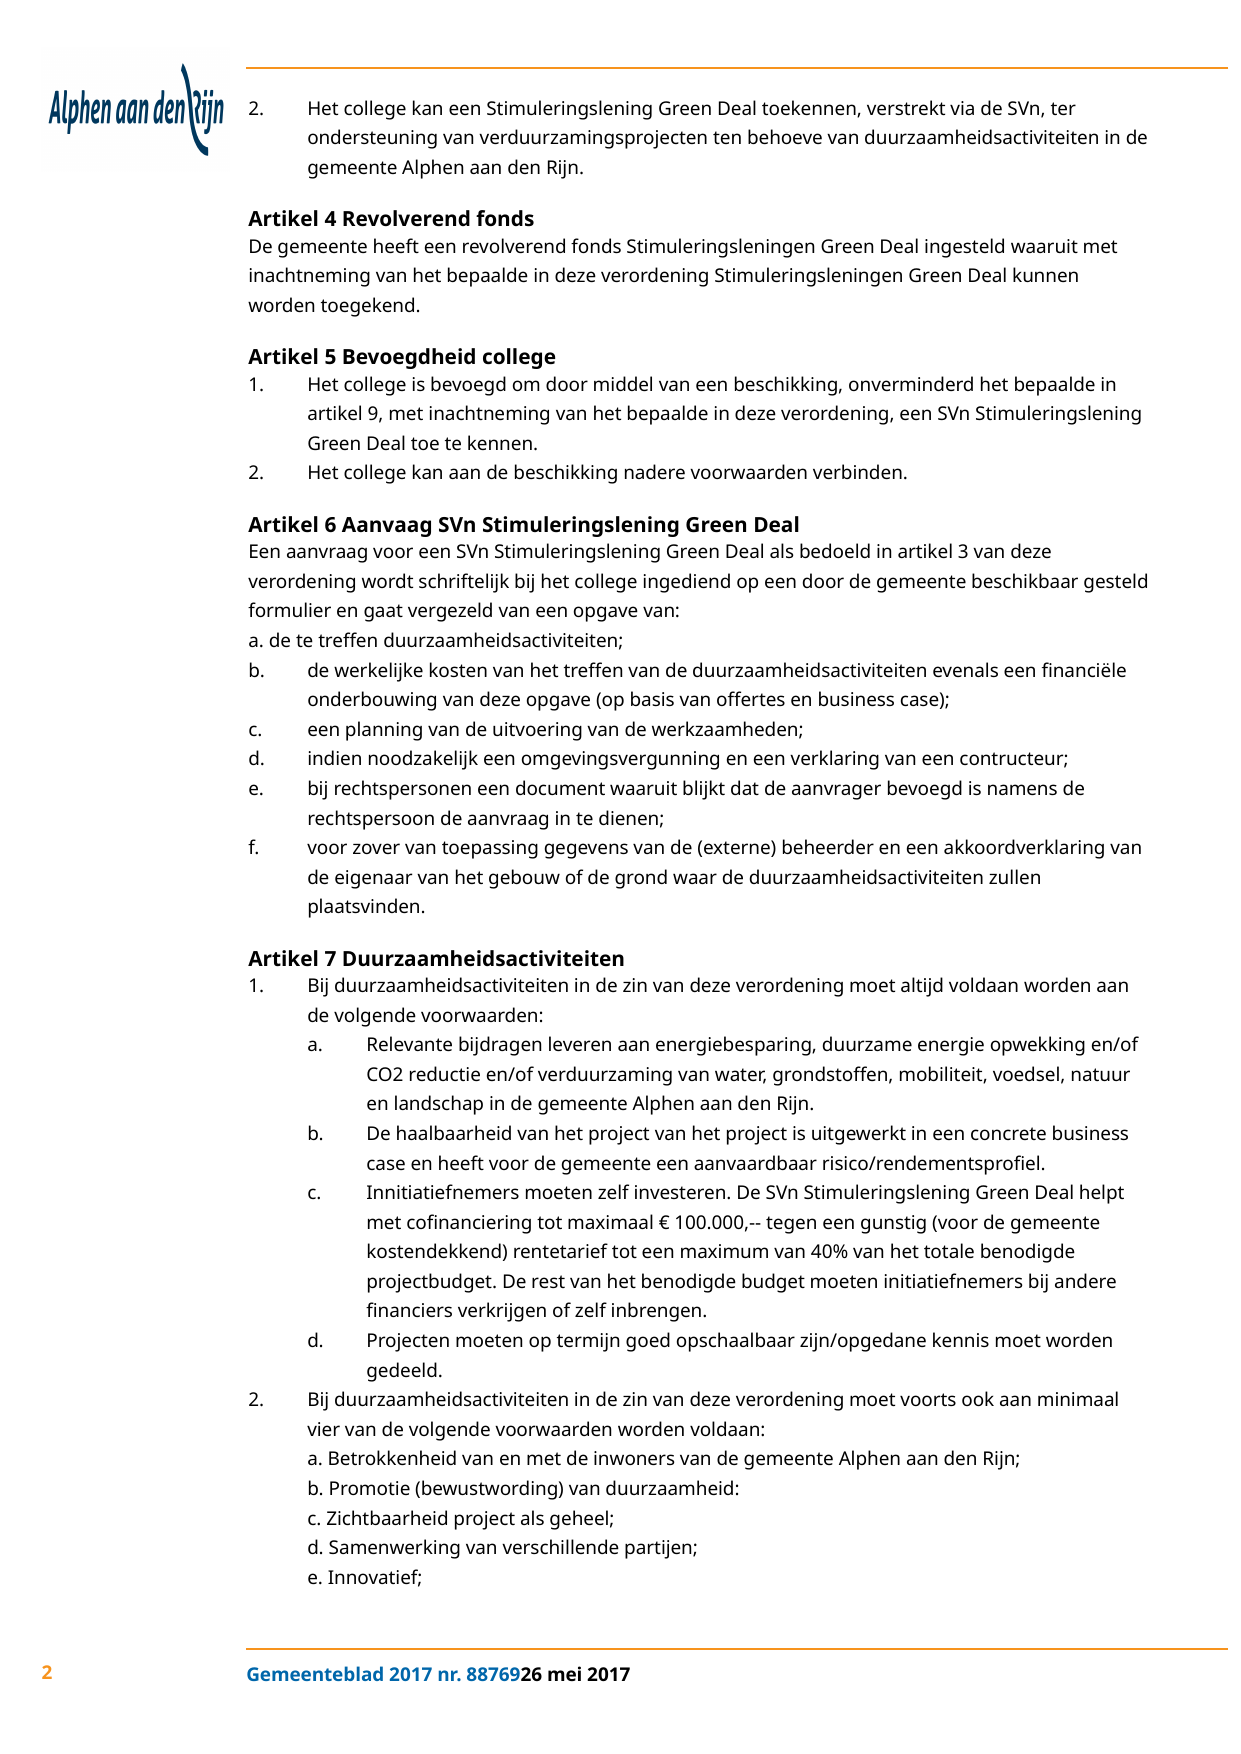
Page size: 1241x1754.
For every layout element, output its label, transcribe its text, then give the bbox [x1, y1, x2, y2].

list Het college kan aan de beschikking nadere voorwaarden verbinden. [248, 459, 1152, 485]
text a. de te treffen duurzaamheidsactiviteiten; [248, 627, 1152, 653]
text Artikel 5 Bevoegdheid college [248, 342, 1152, 371]
list Het college is bevoegd om door middel van een beschikking, onverminderd het bepaalde in artikel 9, met inachtneming van het bepaalde in deze verordening, een SVn Stimuleringslening Green Deal toe te kennen. [248, 371, 1152, 456]
list voor zover van toepassing gegevens van de (externe) beheerder en een akkoordverklaring van de eigenaar van het gebouw of de grond waar de duurzaamheidsactiviteiten zullen plaatsvinden. [248, 834, 1152, 919]
picture [41, 47, 231, 172]
list een planning van de uitvoering van de werkzaamheden; [248, 716, 1152, 742]
list bij rechtspersonen een document waaruit blijkt dat de aanvrager bevoegd is namens de rechtspersoon de aanvraag in te dienen; [248, 775, 1152, 830]
text Een aanvraag voor een SVn Stimuleringslening Green Deal als bedoeld in artikel 3 van deze verordening wordt schriftelijk bij het college ingediend op een door de gemeente beschikbaar gesteld formulier en gaat vergezeld van een opgave van: [248, 538, 1152, 623]
list de werkelijke kosten van het treffen van de duurzaamheidsactiviteiten evenals een financiële onderbouwing van deze opgave (op basis van offertes en business case); [248, 657, 1152, 712]
list Het college kan een Stimuleringslening Green Deal toekennen, verstrekt via de SVn, ter ondersteuning van verduurzamingsprojecten ten behoeve van duurzaamheidsactiviteiten in de gemeente Alphen aan den Rijn. [248, 95, 1152, 180]
list De haalbaarheid van het project van het project is uitgewerkt in een concrete business case en heeft voor de gemeente een aanvaardbaar risico/rendementsprofiel. [307, 1120, 1152, 1176]
text Artikel 4 Revolverend fonds [248, 204, 1152, 233]
text De gemeente heeft een revolverend fonds Stimuleringsleningen Green Deal ingesteld waaruit met inachtneming van het bepaalde in deze verordening Stimuleringsleningen Green Deal kunnen worden toegekend. [248, 233, 1152, 318]
list indien noodzakelijk een omgevingsvergunning en een verklaring van een contructeur; [248, 746, 1152, 771]
list Bij duurzaamheidsactiviteiten in de zin van deze verordening moet altijd voldaan worden aan de volgende voorwaarden: [248, 972, 1152, 1028]
list Relevante bijdragen leveren aan energiebesparing, duurzame energie opwekking en/of CO2 reductie en/of verduurzaming van water, grondstoffen, mobiliteit, voedsel, natuur en landschap in de gemeente Alphen aan den Rijn. [307, 1031, 1152, 1116]
text Artikel 7 Duurzaamheidsactiviteiten [248, 944, 1152, 972]
list Innitiatiefnemers moeten zelf investeren. De SVn Stimuleringslening Green Deal helpt met cofinanciering tot maximaal € 100.000,-- tegen een gunstig (voor de gemeente kostendekkend) rentetarief tot een maximum van 40% van het totale benodigde projectbudget. De rest van het benodigde budget moeten initiatiefnemers bij andere financiers verkrijgen of zelf inbrengen. [307, 1179, 1152, 1323]
list c. Zichtbaarheid project als geheel; [248, 1505, 1152, 1531]
list b. Promotie (bewustwording) van duurzaamheid: [248, 1475, 1152, 1501]
list a. Betrokkenheid van en met de inwoners van de gemeente Alphen aan den Rijn; [248, 1446, 1152, 1471]
text Artikel 6 Aanvaag SVn Stimuleringslening Green Deal [248, 510, 1152, 538]
list Bij duurzaamheidsactiviteiten in de zin van deze verordening moet voorts ook aan minimaal vier van de volgende voorwaarden worden voldaan: [248, 1386, 1152, 1442]
list d. Samenwerking van verschillende partijen; [248, 1534, 1152, 1560]
list e. Innovatief; [248, 1564, 1152, 1590]
list Projecten moeten op termijn goed opschaalbaar zijn/opgedane kennis moet worden gedeeld. [307, 1327, 1152, 1383]
